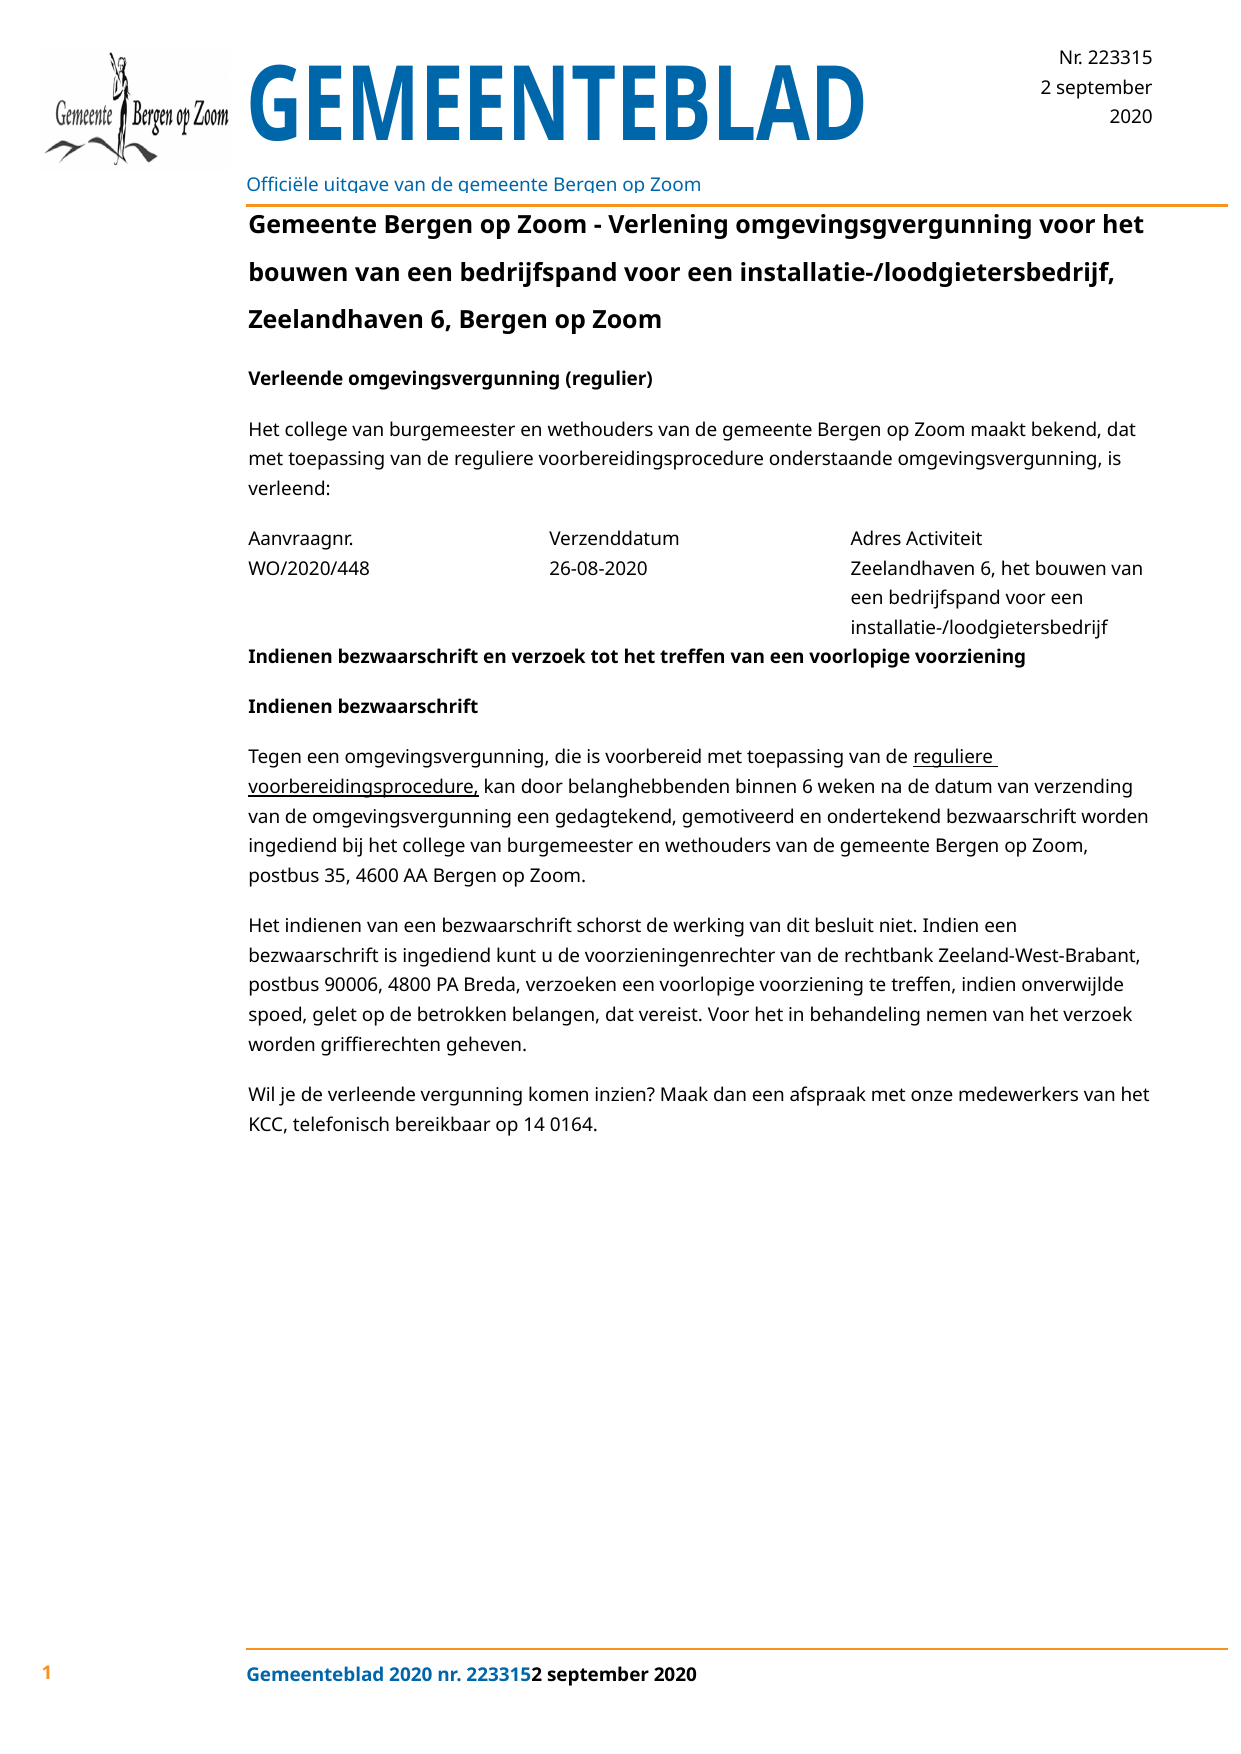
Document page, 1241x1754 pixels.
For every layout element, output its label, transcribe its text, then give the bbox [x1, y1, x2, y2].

text Wil je de verleende vergunning komen inzien? Maak dan een afspraak met onze medewerkers van het KCC, telefonisch bereikbaar op 14 0164. [248, 1081, 1152, 1136]
table_header Aanvraagnr. [248, 526, 549, 551]
text Het indienen van een bezwaarschrift schorst de werking van dit besluit niet. Indien een bezwaarschrift is ingediend kunt u de voorzieningenrechter van de rechtbank Zeeland-West-Brabant, postbus 90006, 4800 PA Breda, verzoeken een voorlopige voorziening te treffen, indien onverwijlde spoed, gelet op de betrokken belangen, dat vereist. Voor het in behandeling nemen van het verzoek worden griffierechten geheven. [248, 912, 1152, 1056]
text Het college van burgemeester en wethouders van de gemeente Bergen op Zoom maakt bekend, dat met toepassing van de reguliere voorbereidingsprocedure onderstaande omgevingsvergunning, is verleend: [248, 416, 1152, 501]
text Verleende omgevingsvergunning (regulier) [248, 366, 1152, 391]
table_header 26-08-2020 [549, 555, 850, 639]
picture [41, 47, 231, 172]
text Indienen bezwaarschrift [248, 693, 1152, 719]
text Gemeente Bergen op Zoom - Verlening omgevingsgvergunning voor het bouwen van een bedrijfspand voor een installatie-/loodgietersbedrijf, Zeelandhaven 6, Bergen op Zoom [248, 207, 1152, 336]
table_header Adres Activiteit [850, 526, 1152, 551]
table_header Verzenddatum [549, 526, 850, 551]
text Indienen bezwaarschrift en verzoek tot het treffen van een voorlopige voorziening [248, 643, 1152, 668]
table_header WO/2020/448 [248, 555, 549, 639]
table_header Zeelandhaven 6, het bouwen van een bedrijfspand voor een installatie-/loodgietersbedrijf [850, 555, 1152, 639]
text Tegen een omgevingsvergunning, die is voorbereid met toepassing van de reguliere voorbereidingsprocedure, kan door belanghebbenden binnen 6 weken na de datum van verzending van de omgevingsvergunning een gedagtekend, gemotiveerd en ondertekend bezwaarschrift worden ingediend bij het college van burgemeester en wethouders van de gemeente Bergen op Zoom, postbus 35, 4600 AA Bergen op Zoom. [248, 744, 1152, 888]
